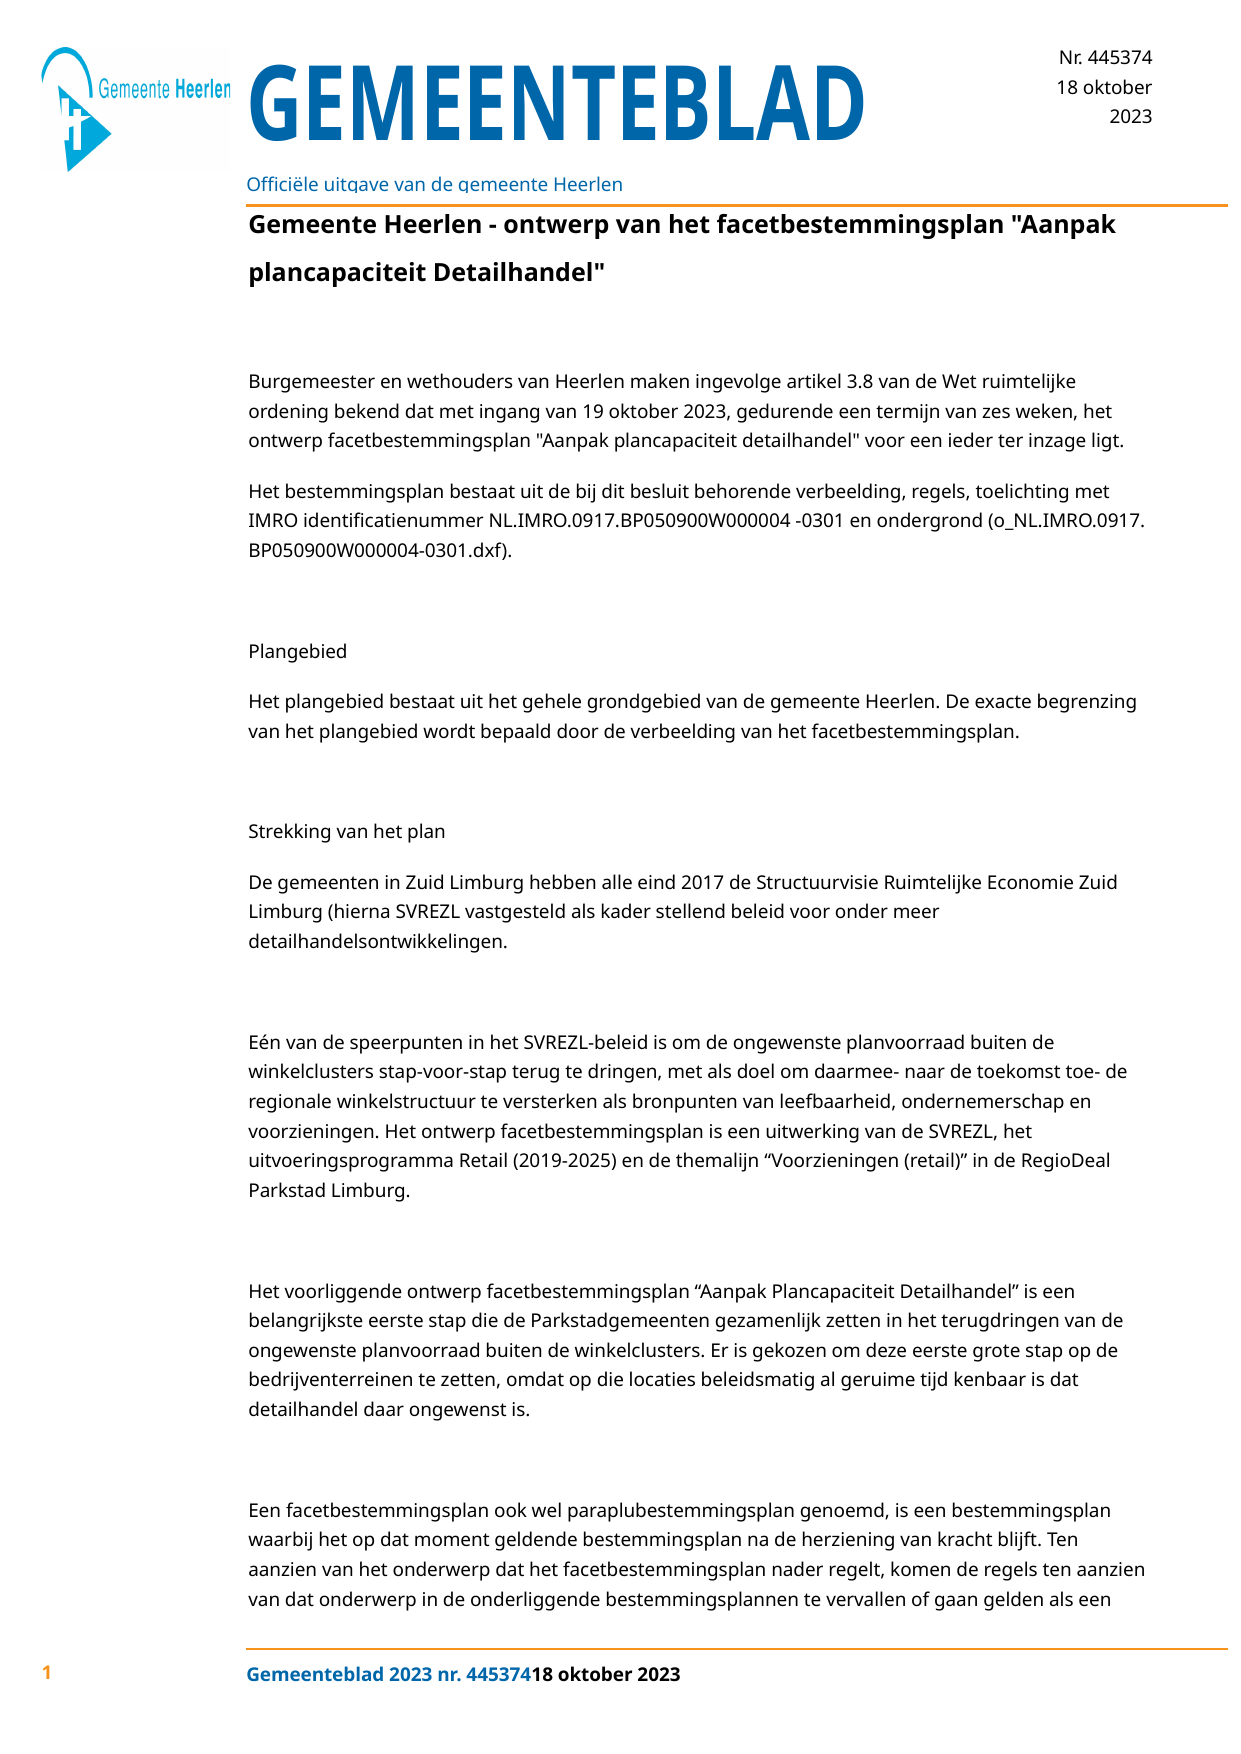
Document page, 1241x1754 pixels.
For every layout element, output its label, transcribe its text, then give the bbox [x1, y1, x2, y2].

text Een facetbestemmingsplan ook wel paraplubestemmingsplan genoemd, is een bestemmingsplan waarbij het op dat moment geldende bestemmingsplan na de herziening van kracht blijft. Ten aanzien van het onderwerp dat het facetbestemmingsplan nader regelt, komen de regels ten aanzien van dat onderwerp in de onderliggende bestemmingsplannen te vervallen of gaan gelden als een [248, 1497, 1152, 1612]
text Plangebied [248, 638, 1152, 664]
picture [41, 47, 59, 70]
picture [41, 47, 231, 172]
text Het plangebied bestaat uit het gehele grondgebied van de gemeente Heerlen. De exacte begrenzing van het plangebied wordt bepaald door de verbeelding van het facetbestemmingsplan. [248, 688, 1152, 744]
text Gemeente Heerlen - ontwerp van het facetbestemmingsplan "Aanpak plancapaciteit Detailhandel" [248, 207, 1152, 288]
text Burgemeester en wethouders van Heerlen maken ingevolge artikel 3.8 van de Wet ruimtelijke ordening bekend dat met ingang van 19 oktober 2023, gedurende een termijn van zes weken, het ontwerp facetbestemmingsplan "Aanpak plancapaciteit detailhandel" voor een ieder ter inzage ligt. [248, 368, 1152, 453]
text Eén van de speerpunten in het SVREZL-beleid is om de ongewenste planvoorraad buiten de winkelclusters stap-voor-stap terug te dringen, met als doel om daarmee- naar de toekomst toe- de regionale winkelstructuur te versterken als bronpunten van leefbaarheid, ondernemerschap en voorzieningen. Het ontwerp facetbestemmingsplan is een uitwerking van de SVREZL, het uitvoeringsprogramma Retail (2019-2025) en de themalijn “Voorzieningen (retail)” in de RegioDeal Parkstad Limburg. [248, 1029, 1152, 1203]
text De gemeenten in Zuid Limburg hebben alle eind 2017 de Structuurvisie Ruimtelijke Economie Zuid Limburg (hierna SVREZL vastgesteld als kader stellend beleid voor onder meer detailhandelsontwikkelingen. [248, 869, 1152, 954]
text Het voorliggende ontwerp facetbestemmingsplan “Aanpak Plancapaciteit Detailhandel” is een belangrijkste eerste stap die de Parkstadgemeenten gezamenlijk zetten in het terugdringen van de ongewenste planvoorraad buiten de winkelclusters. Er is gekozen om deze eerste grote stap op de bedrijventerreinen te zetten, omdat op die locaties beleidsmatig al geruime tijd kenbaar is dat detailhandel daar ongewenst is. [248, 1278, 1152, 1422]
text Strekking van het plan [248, 819, 1152, 844]
text Het bestemmingsplan bestaat uit de bij dit besluit behorende verbeelding, regels, toelichting met IMRO identificatienummer NL.IMRO.0917.BP050900W000004 -0301 en ondergrond (o_NL.IMRO.0917. BP050900W000004-0301.dxf). [248, 478, 1152, 563]
